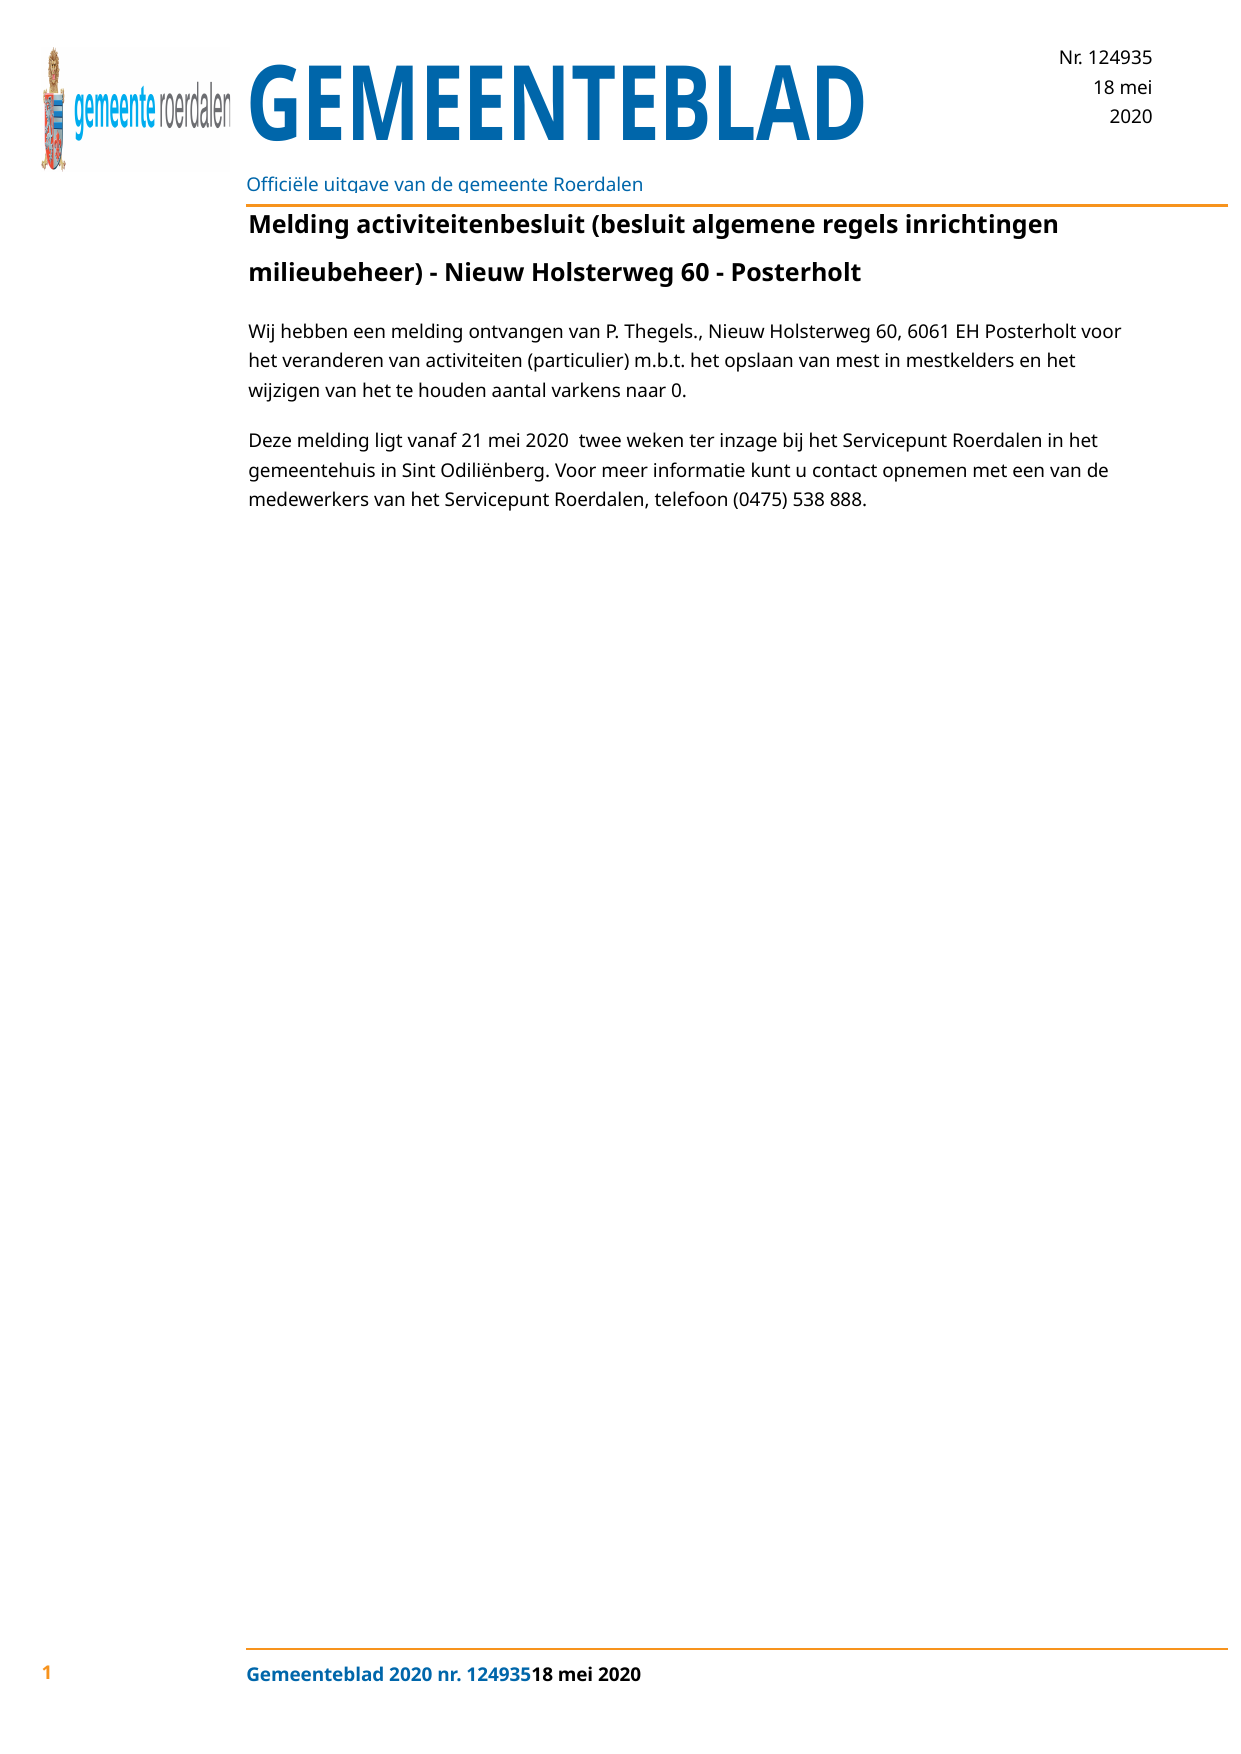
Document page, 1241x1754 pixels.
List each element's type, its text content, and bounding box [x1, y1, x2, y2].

text Melding activiteitenbesluit (besluit algemene regels inrichtingen milieubeheer) - Nieuw Holsterweg 60 - Posterholt [248, 207, 1152, 288]
picture [41, 47, 231, 172]
text Deze melding ligt vanaf 21 mei 2020 twee weken ter inzage bij het Servicepunt Roerdalen in het gemeentehuis in Sint Odiliënberg. Voor meer informatie kunt u contact opnemen met een van de medewerkers van het Servicepunt Roerdalen, telefoon (0475) 538 888. [248, 427, 1152, 512]
text Wij hebben een melding ontvangen van P. Thegels., Nieuw Holsterweg 60, 6061 EH Posterholt voor het veranderen van activiteiten (particulier) m.b.t. het opslaan van mest in mestkelders en het wijzigen van het te houden aantal varkens naar 0. [248, 318, 1152, 403]
